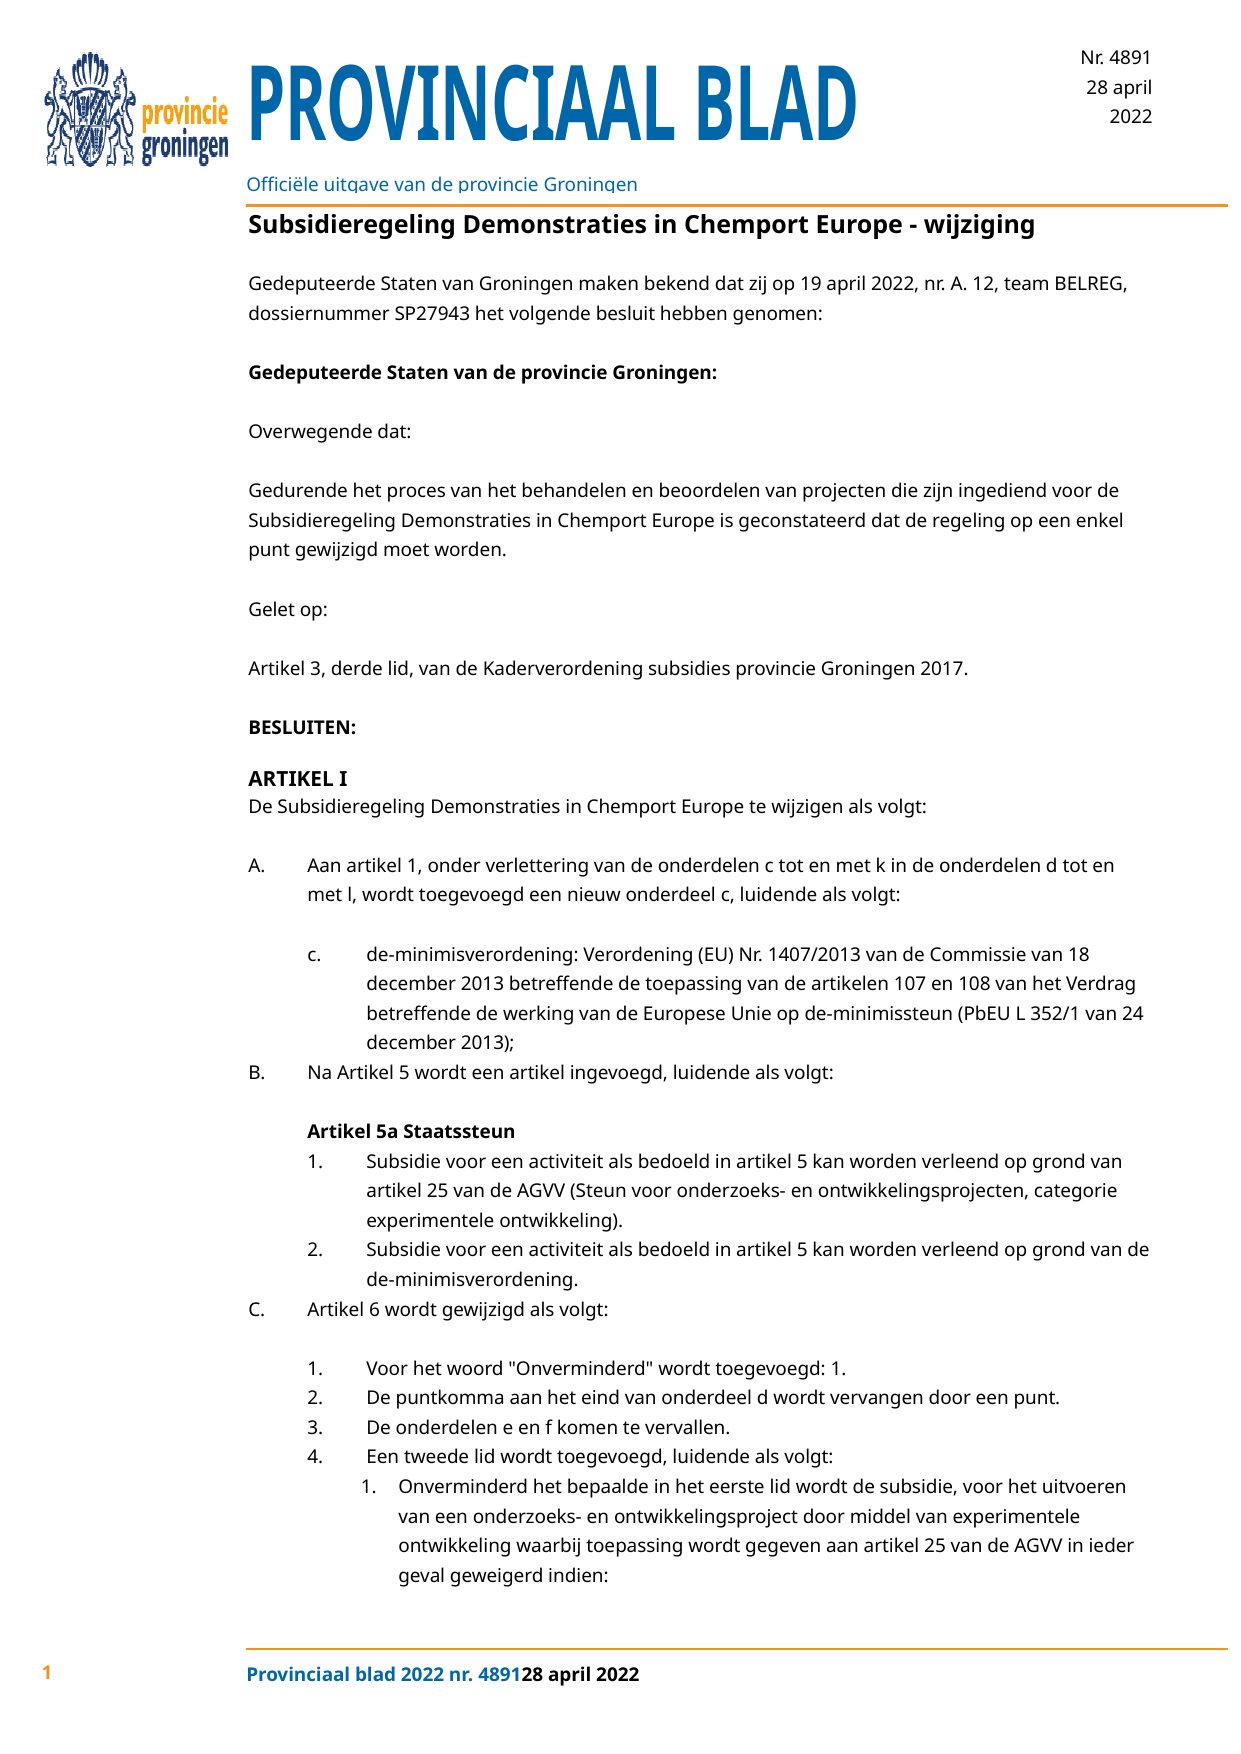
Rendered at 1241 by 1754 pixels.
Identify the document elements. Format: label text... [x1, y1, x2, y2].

text De Subsidieregeling Demonstraties in Chemport Europe te wijzigen als volgt: [248, 793, 1152, 819]
text Gedeputeerde Staten van de provincie Groningen: [248, 359, 1152, 385]
list Een tweede lid wordt toegevoegd, luidende als volgt: [307, 1444, 1152, 1469]
text Gelet op: [248, 596, 1152, 621]
text Gedurende het proces van het behandelen en beoordelen van projecten die zijn ingediend voor de [248, 477, 1152, 503]
text BESLUITEN: [248, 714, 1152, 740]
text Overwegende dat: [248, 418, 1152, 444]
list Artikel 5a Staatssteun [248, 1118, 1152, 1144]
picture [41, 47, 231, 172]
list Onverminderd het bepaalde in het eerste lid wordt de subsidie, voor het uitvoeren van een onderzoeks- en ontwikkelingsproject door middel van experimentele ontwikkeling waarbij toepassing wordt gegeven aan artikel 25 van de AGVV in ieder geval geweigerd indien: [361, 1473, 1152, 1588]
list Subsidie voor een activiteit als bedoeld in artikel 5 kan worden verleend op grond van de de-minimisverordening. [307, 1237, 1152, 1292]
list Voor het woord "Onverminderd" wordt toegevoegd: 1. [307, 1355, 1152, 1381]
list De onderdelen e en f komen te vervallen. [307, 1414, 1152, 1440]
text Gedeputeerde Staten van Groningen maken bekend dat zij op 19 april 2022, nr. A. 12, team BELREG, dossiernummer SP27943 het volgende besluit hebben genomen: [248, 270, 1152, 326]
text Subsidieregeling Demonstraties in Chemport Europe is geconstateerd dat de regeling op een enkel punt gewijzigd moet worden. [248, 507, 1152, 562]
list Subsidie voor een activiteit als bedoeld in artikel 5 kan worden verleend op grond van artikel 25 van de AGVV (Steun voor onderzoeks- en ontwikkelingsprojecten, categorie experimentele ontwikkeling). [307, 1148, 1152, 1233]
list de-minimisverordening: Verordening (EU) Nr. 1407/2013 van de Commissie van 18 december 2013 betreffende de toepassing van de artikelen 107 en 108 van het Verdrag betreffende de werking van de Europese Unie op de-minimissteun (PbEU L 352/1 van 24 december 2013); [307, 941, 1152, 1055]
text Subsidieregeling Demonstraties in Chemport Europe - wijziging [248, 207, 1152, 241]
list Artikel 6 wordt gewijzigd als volgt: [248, 1296, 1152, 1322]
list Aan artikel 1, onder verlettering van de onderdelen c tot en met k in de onderdelen d tot en met l, wordt toegevoegd een nieuw onderdeel c, luidende als volgt: [248, 852, 1152, 907]
list Na Artikel 5 wordt een artikel ingevoegd, luidende als volgt: [248, 1059, 1152, 1085]
text Artikel 3, derde lid, van de Kaderverordening subsidies provincie Groningen 2017. [248, 655, 1152, 681]
list De puntkomma aan het eind van onderdeel d wordt vervangen door een punt. [307, 1384, 1152, 1410]
text ARTIKEL I [248, 764, 1152, 793]
